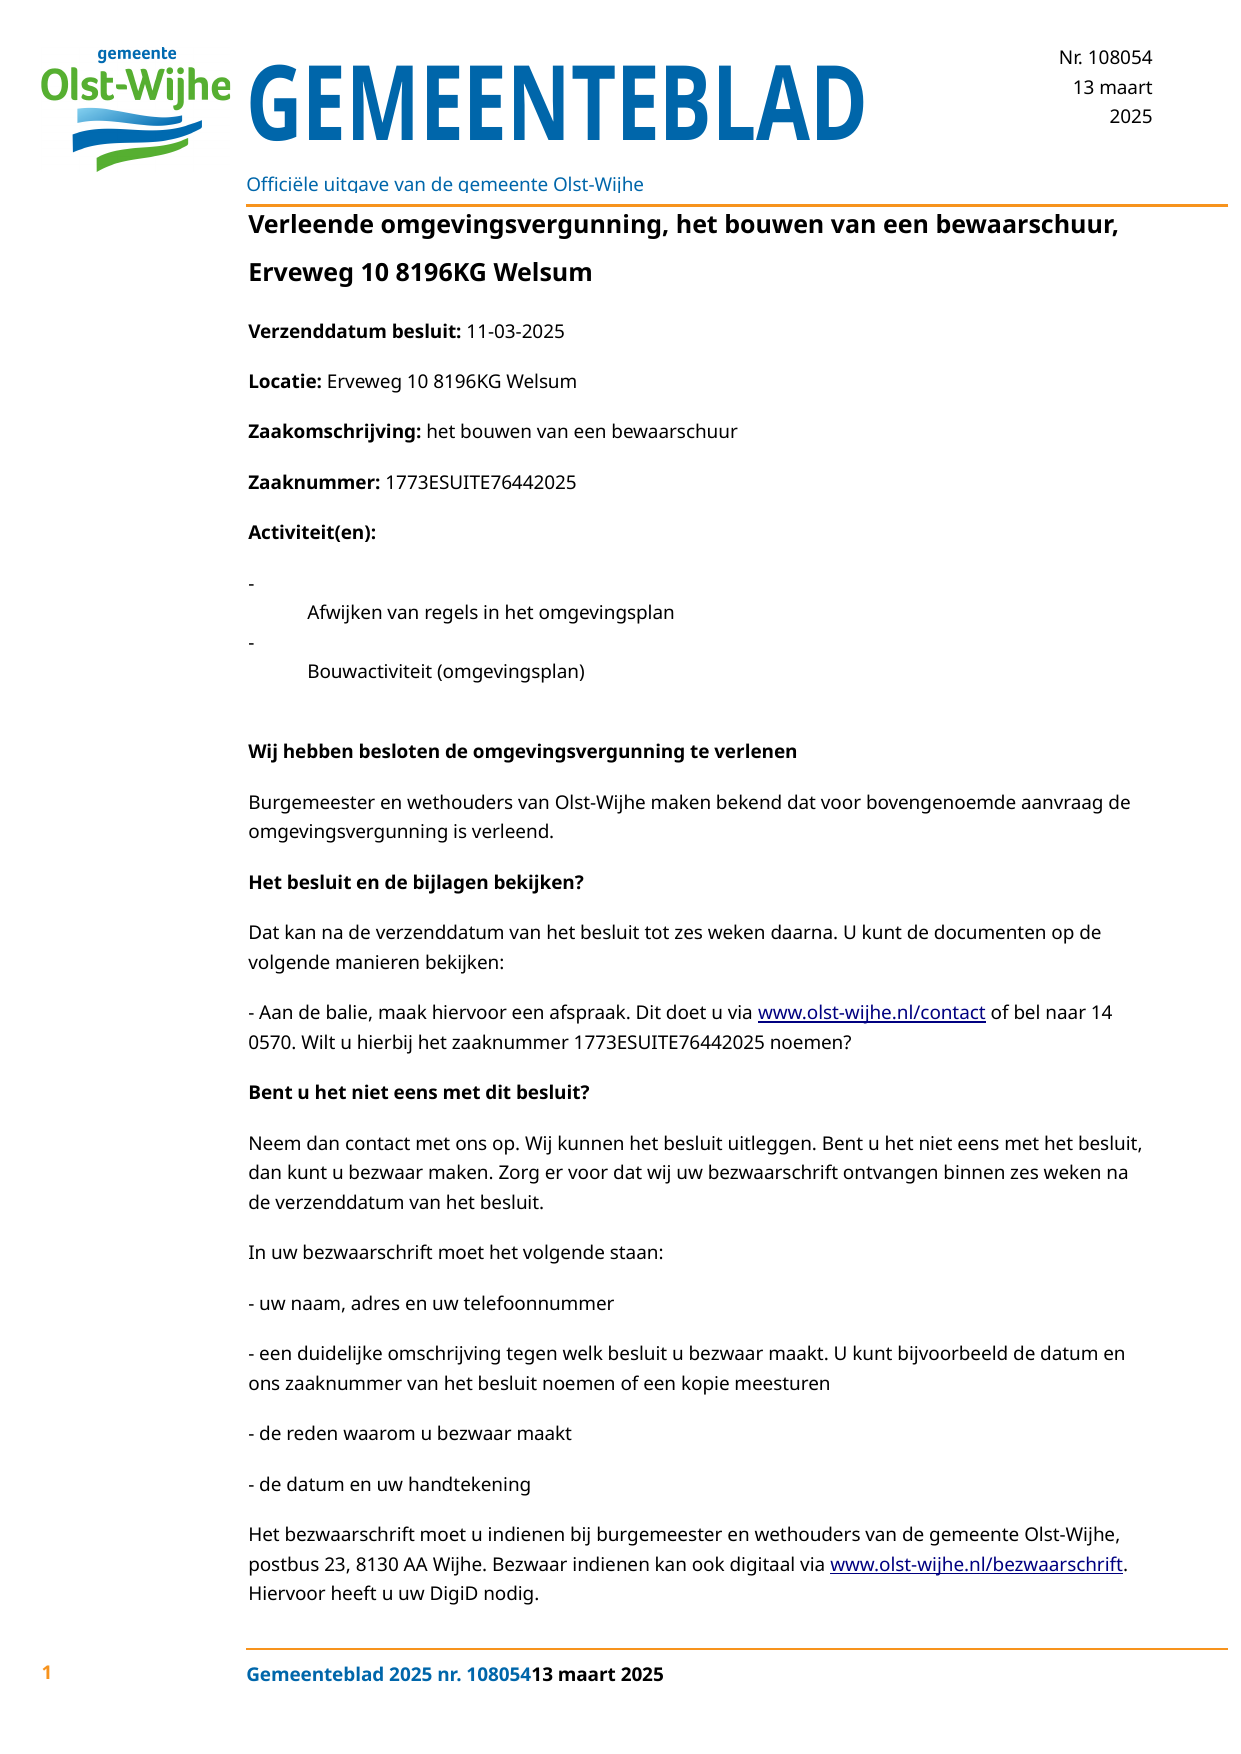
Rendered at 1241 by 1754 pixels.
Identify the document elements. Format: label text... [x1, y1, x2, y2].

list Afwijken van regels in het omgevingsplan [248, 599, 1152, 625]
text Activiteit(en): [248, 519, 1152, 545]
text Dat kan na de verzenddatum van het besluit tot zes weken daarna. U kunt de documenten op de volgende manieren bekijken: [248, 919, 1152, 975]
picture [41, 47, 231, 172]
text Locatie: Erveweg 10 8196KG Welsum [248, 368, 1152, 394]
text Het besluit en de bijlagen bekijken? [248, 869, 1152, 895]
list Bouwactiviteit (omgevingsplan) [248, 659, 1152, 684]
text - de reden waarom u bezwaar maakt [248, 1420, 1152, 1446]
text Zaakomschrijving: het bouwen van een bewaarschuur [248, 419, 1152, 444]
text Het bezwaarschrift moet u indienen bij burgemeester en wethouders van de gemeente Olst-Wijhe, postbus 23, 8130 AA Wijhe. Bezwaar indienen kan ook digitaal via www.olst-wijhe.nl/bezwaarschrift. Hiervoor heeft u uw DigiD nodig. [248, 1521, 1152, 1606]
text - uw naam, adres en uw telefoonnummer [248, 1290, 1152, 1316]
text In uw bezwaarschrift moet het volgende staan: [248, 1239, 1152, 1265]
text Zaaknummer: 1773ESUITE76442025 [248, 469, 1152, 495]
text Neem dan contact met ons op. Wij kunnen het besluit uitleggen. Bent u het niet eens met het besluit, dan kunt u bezwaar maken. Zorg er voor dat wij uw bezwaarschrift ontvangen binnen zes weken na de verzenddatum van het besluit. [248, 1130, 1152, 1215]
text Wij hebben besloten de omgevingsvergunning te verlenen [248, 739, 1152, 764]
text Bent u het niet eens met dit besluit? [248, 1079, 1152, 1105]
text Verleende omgevingsvergunning, het bouwen van een bewaarschuur, Erveweg 10 8196KG Welsum [248, 207, 1152, 288]
text - Aan de balie, maak hiervoor een afspraak. Dit doet u via www.olst-wijhe.nl/contact of bel naar 14 0570. Wilt u hierbij het zaaknummer 1773ESUITE76442025 noemen? [248, 999, 1152, 1055]
text - de datum en uw handtekening [248, 1471, 1152, 1497]
text - een duidelijke omschrijving tegen welk besluit u bezwaar maakt. U kunt bijvoorbeeld de datum en ons zaaknummer van het besluit noemen of een kopie meesturen [248, 1340, 1152, 1396]
text Verzenddatum besluit: 11-03-2025 [248, 318, 1152, 344]
text Burgemeester en wethouders van Olst-Wijhe maken bekend dat voor bovengenoemde aanvraag de omgevingsvergunning is verleend. [248, 789, 1152, 844]
